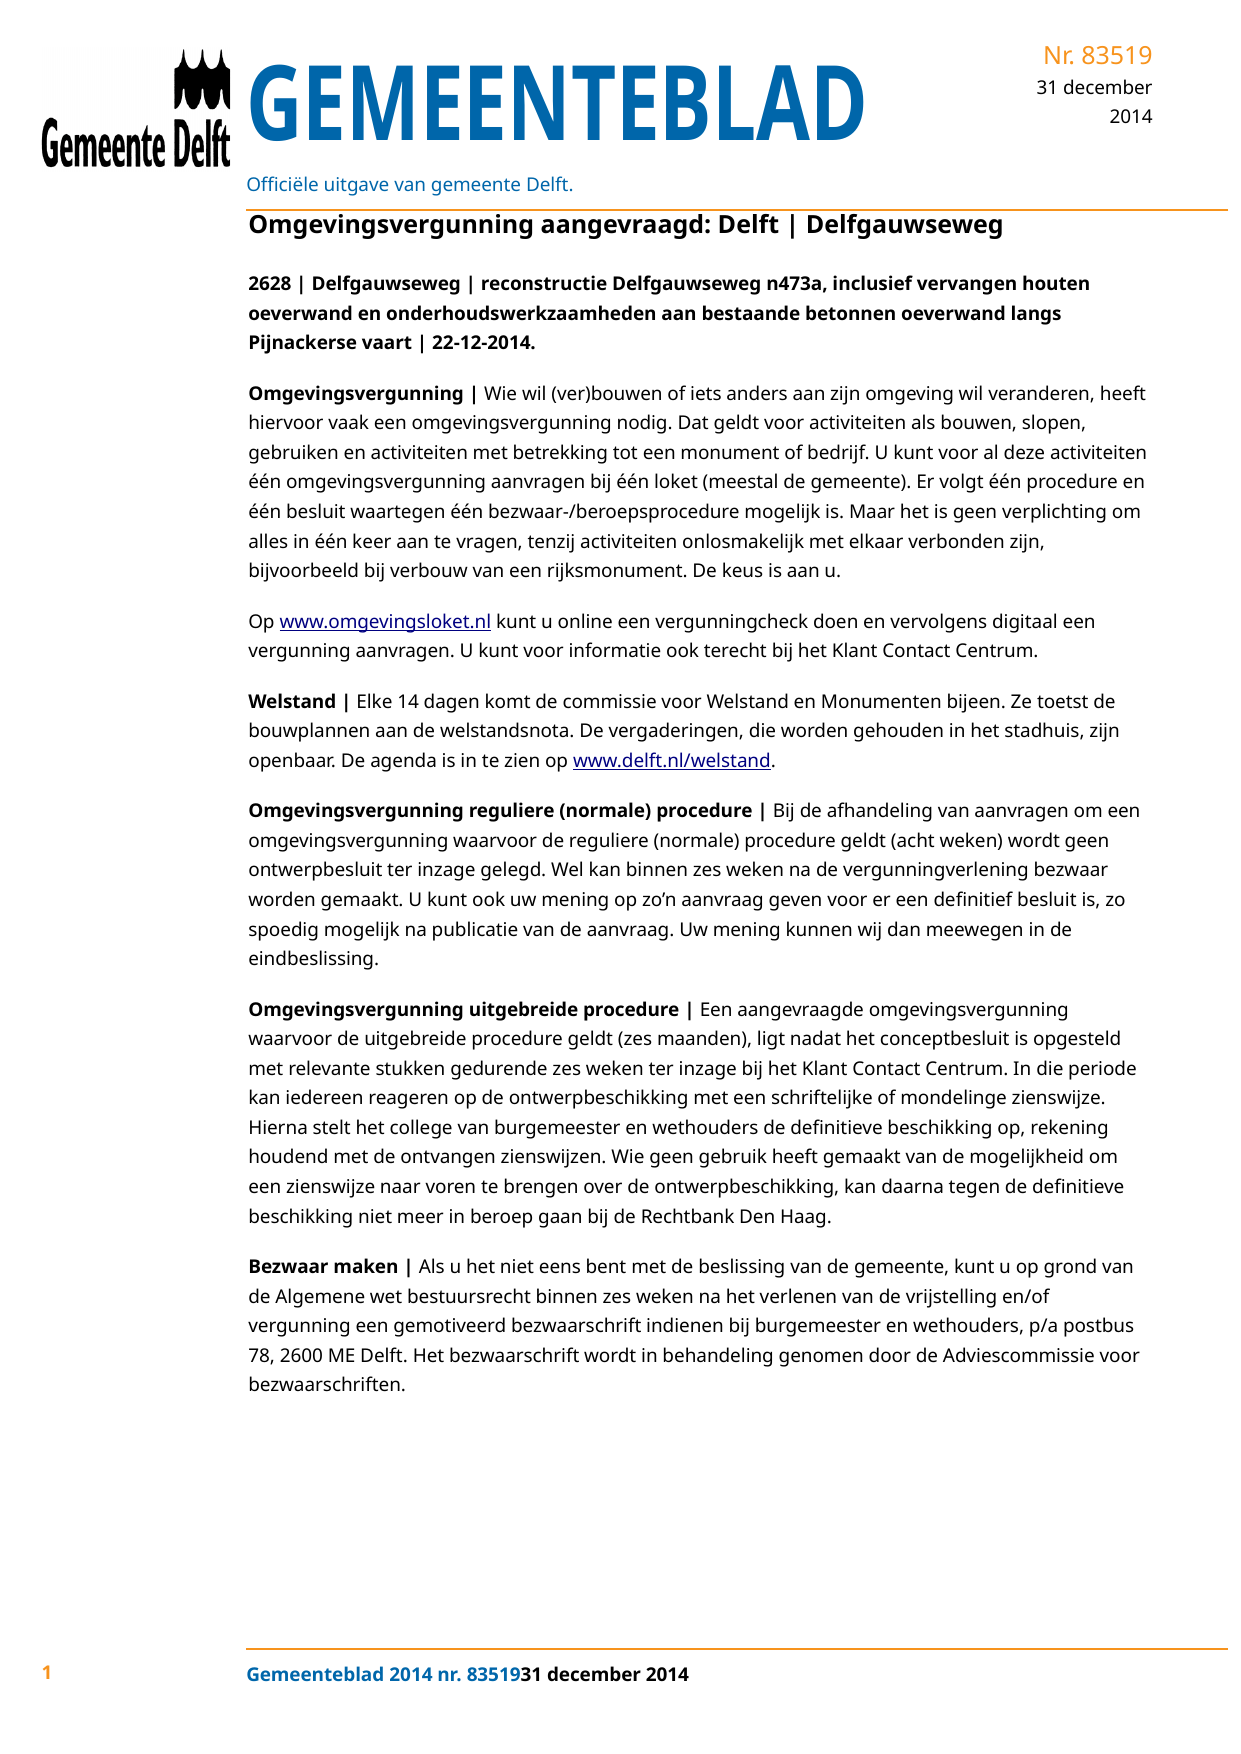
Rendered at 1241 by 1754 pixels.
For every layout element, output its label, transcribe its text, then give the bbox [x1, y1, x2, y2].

text Omgevingsvergunning | Wie wil (ver)bouwen of iets anders aan zijn omgeving wil veranderen, heeft hiervoor vaak een omgevingsvergunning nodig. Dat geldt voor activiteiten als bouwen, slopen, gebruiken en activiteiten met betrekking tot een monument of bedrijf. U kunt voor al deze activiteiten één omgevingsvergunning aanvragen bij één loket (meestal de gemeente). Er volgt één procedure en één besluit waartegen één bezwaar-/beroepsprocedure mogelijk is. Maar het is geen verplichting om alles in één keer aan te vragen, tenzij activiteiten onlosmakelijk met elkaar verbonden zijn, bijvoorbeeld bij verbouw van een rijksmonument. De keus is aan u. [248, 380, 1152, 583]
text Op www.omgevingsloket.nl kunt u online een vergunningcheck doen en vervolgens digitaal een vergunning aanvragen. U kunt voor informatie ook terecht bij het Klant Contact Centrum. [248, 608, 1152, 663]
text Omgevingsvergunning uitgebreide procedure | Een aangevraagde omgevingsvergunning waarvoor de uitgebreide procedure geldt (zes maanden), ligt nadat het conceptbesluit is opgesteld met relevante stukken gedurende zes weken ter inzage bij het Klant Contact Centrum. In die periode kan iedereen reageren op de ontwerpbeschikking met een schriftelijke of mondelinge zienswijze. Hierna stelt het college van burgemeester en wethouders de definitieve beschikking op, rekening houdend met de ontvangen zienswijzen. Wie geen gebruik heeft gemaakt van de mogelijkheid om een zienswijze naar voren te brengen over de ontwerpbeschikking, kan daarna tegen de definitieve beschikking niet meer in beroep gaan bij de Rechtbank Den Haag. [248, 996, 1152, 1228]
text 2628 | Delfgauwseweg | reconstructie Delfgauwseweg n473a, inclusief vervangen houten oeverwand en onderhoudswerkzaamheden aan bestaande betonnen oeverwand langs Pijnackerse vaart | 22-12-2014. [248, 270, 1152, 355]
text Omgevingsvergunning aangevraagd: Delft | Delfgauwseweg [248, 211, 1152, 241]
text Omgevingsvergunning reguliere (normale) procedure | Bij de afhandeling van aanvragen om een omgevingsvergunning waarvoor de reguliere (normale) procedure geldt (acht weken) wordt geen ontwerpbesluit ter inzage gelegd. Wel kan binnen zes weken na de vergunningverlening bezwaar worden gemaakt. U kunt ook uw mening op zo’n aanvraag geven voor er een definitief besluit is, zo spoedig mogelijk na publicatie van de aanvraag. Uw mening kunnen wij dan meewegen in de eindbeslissing. [248, 797, 1152, 971]
text Bezwaar maken | Als u het niet eens bent met de beslissing van de gemeente, kunt u op grond van de Algemene wet bestuursrecht binnen zes weken na het verlenen van de vrijstelling en/of vergunning een gemotiveerd bezwaarschrift indienen bij burgemeester en wethouders, p/a postbus 78, 2600 ME Delft. Het bezwaarschrift wordt in behandeling genomen door de Adviescommissie voor bezwaarschriften. [248, 1253, 1152, 1397]
picture [41, 47, 231, 172]
text Welstand | Elke 14 dagen komt de commissie voor Welstand en Monumenten bijeen. Ze toetst de bouwplannen aan de welstandsnota. De vergaderingen, die worden gehouden in het stadhuis, zijn openbaar. De agenda is in te zien op www.delft.nl/welstand. [248, 688, 1152, 773]
